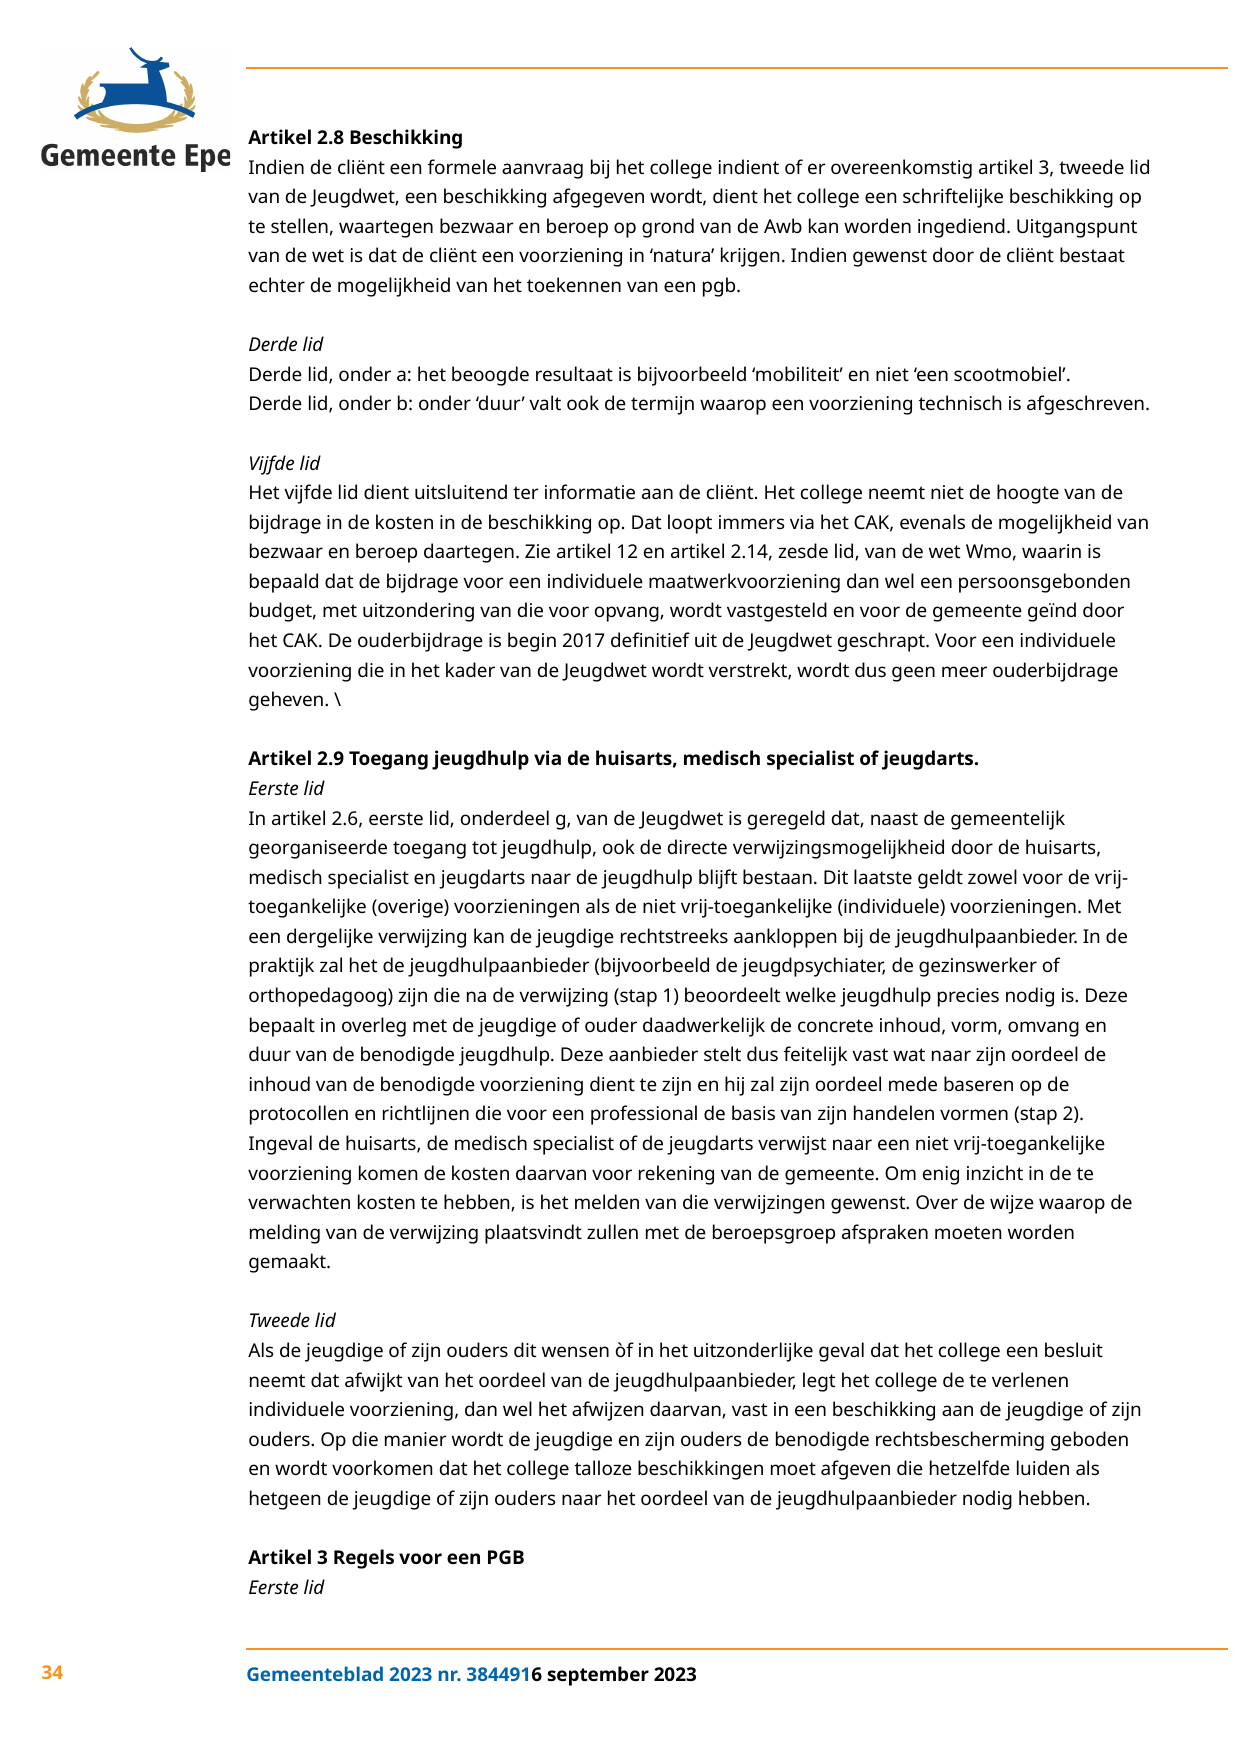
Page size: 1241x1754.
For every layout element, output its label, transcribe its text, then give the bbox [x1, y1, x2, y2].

text Artikel 3 Regels voor een PGB [248, 1544, 1152, 1570]
text Ingeval de huisarts, de medisch specialist of de jeugdarts verwijst naar een niet vrij-toegankelijke voorziening komen de kosten daarvan voor rekening van de gemeente. Om enig inzicht in de te verwachten kosten te hebben, is het melden van die verwijzingen gewenst. Over de wijze waarop de melding van de verwijzing plaatsvindt zullen met de beroepsgroep afspraken moeten worden gemaakt. [248, 1130, 1152, 1274]
text Tweede lid [248, 1308, 1152, 1333]
text Eerste lid [248, 775, 1152, 801]
text Indien de cliënt een formele aanvraag bij het college indient of er overeenkomstig artikel 3, tweede lid van de Jeugdwet, een beschikking afgegeven wordt, dient het college een schriftelijke beschikking op te stellen, waartegen bezwaar en beroep op grond van de Awb kan worden ingediend. Uitgangspunt van de wet is dat de cliënt een voorziening in ‘natura’ krijgen. Indien gewenst door de cliënt bestaat echter de mogelijkheid van het toekennen van een pgb. [248, 154, 1152, 298]
text Vijfde lid [248, 450, 1152, 476]
picture [41, 47, 231, 172]
text Artikel 2.8 Beschikking [248, 124, 1152, 150]
text Als de jeugdige of zijn ouders dit wensen òf in het uitzonderlijke geval dat het college een besluit neemt dat afwijkt van het oordeel van de jeugdhulpaanbieder, legt het college de te verlenen individuele voorziening, dan wel het afwijzen daarvan, vast in een beschikking aan de jeugdige of zijn ouders. Op die manier wordt de jeugdige en zijn ouders de benodigde rechtsbescherming geboden en wordt voorkomen dat het college talloze beschikkingen moet afgeven die hetzelfde luiden als hetgeen de jeugdige of zijn ouders naar het oordeel van de jeugdhulpaanbieder nodig hebben. [248, 1337, 1152, 1511]
text Derde lid, onder b: onder ‘duur’ valt ook de termijn waarop een voorziening technisch is afgeschreven. [248, 391, 1152, 416]
text Artikel 2.9 Toegang jeugdhulp via de huisarts, medisch specialist of jeugdarts. [248, 746, 1152, 771]
text Eerste lid [248, 1574, 1152, 1600]
text In artikel 2.6, eerste lid, onderdeel g, van de Jeugdwet is geregeld dat, naast de gemeentelijk georganiseerde toegang tot jeugdhulp, ook de directe verwijzingsmogelijkheid door de huisarts, medisch specialist en jeugdarts naar de jeugdhulp blijft bestaan. Dit laatste geldt zowel voor de vrij-toegankelijke (overige) voorzieningen als de niet vrij-toegankelijke (individuele) voorzieningen. Met een dergelijke verwijzing kan de jeugdige rechtstreeks aankloppen bij de jeugdhulpaanbieder. In de praktijk zal het de jeugdhulpaanbieder (bijvoorbeeld de jeugdpsychiater, de gezinswerker of orthopedagoog) zijn die na de verwijzing (stap 1) beoordeelt welke jeugdhulp precies nodig is. Deze bepaalt in overleg met de jeugdige of ouder daadwerkelijk de concrete inhoud, vorm, omvang en duur van de benodigde jeugdhulp. Deze aanbieder stelt dus feitelijk vast wat naar zijn oordeel de inhoud van de benodigde voorziening dient te zijn en hij zal zijn oordeel mede baseren op de protocollen en richtlijnen die voor een professional de basis van zijn handelen vormen (stap 2). [248, 805, 1152, 1126]
text Het vijfde lid dient uitsluitend ter informatie aan de cliënt. Het college neemt niet de hoogte van de bijdrage in de kosten in de beschikking op. Dat loopt immers via het CAK, evenals de mogelijkheid van bezwaar en beroep daartegen. Zie artikel 12 en artikel 2.14, zesde lid, van de wet Wmo, waarin is bepaald dat de bijdrage voor een individuele maatwerkvoorziening dan wel een persoonsgebonden budget, met uitzondering van die voor opvang, wordt vastgesteld en voor de gemeente geïnd door het CAK. De ouderbijdrage is begin 2017 definitief uit de Jeugdwet geschrapt. Voor een individuele voorziening die in het kader van de Jeugdwet wordt verstrekt, wordt dus geen meer ouderbijdrage geheven. \ [248, 479, 1152, 712]
text Derde lid [248, 331, 1152, 357]
text Derde lid, onder a: het beoogde resultaat is bijvoorbeeld ‘mobiliteit’ en niet ‘een scootmobiel’. [248, 361, 1152, 387]
